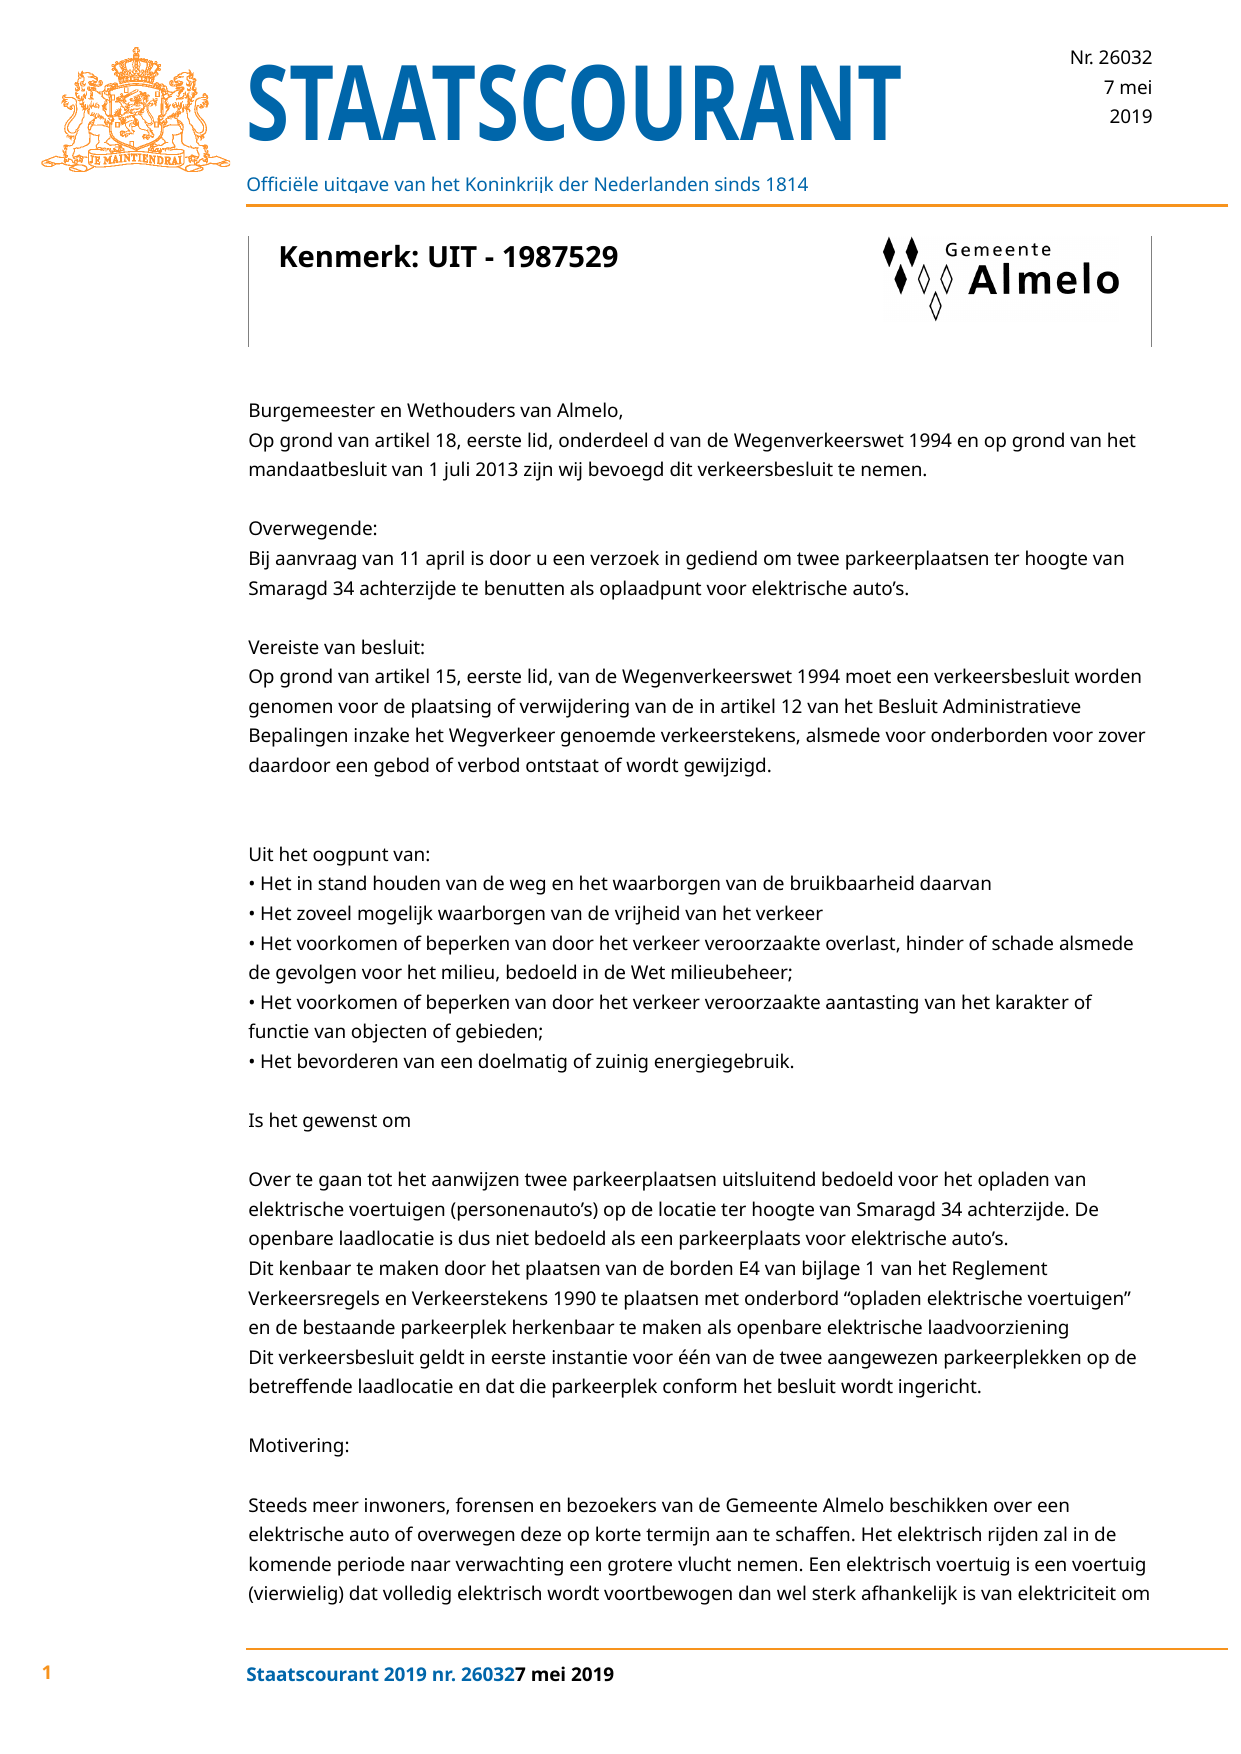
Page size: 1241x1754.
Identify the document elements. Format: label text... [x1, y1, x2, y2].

text Is het gewenst om [248, 1107, 1152, 1133]
text Dit verkeersbesluit geldt in eerste instantie voor één van de twee aangewezen parkeerplekken op de betreffende laadlocatie en dat die parkeerplek conform het besluit wordt ingericht. [248, 1344, 1152, 1399]
picture [882, 236, 1119, 322]
text Overwegende: [248, 516, 1152, 541]
table_header [850, 236, 1151, 347]
text Bij aanvraag van 11 april is door u een verzoek in gediend om twee parkeerplaatsen ter hoogte van Smaragd 34 achterzijde te benutten als oplaadpunt voor elektrische auto’s. [248, 545, 1152, 600]
text • Het voorkomen of beperken van door het verkeer veroorzaakte overlast, hinder of schade alsmede de gevolgen voor het milieu, bedoeld in de Wet milieubeheer; [248, 930, 1152, 985]
text Motivering: [248, 1433, 1152, 1458]
table_header Kenmerk: UIT - 1987529 [249, 236, 850, 347]
text • Het in stand houden van de weg en het waarborgen van de bruikbaarheid daarvan [248, 871, 1152, 896]
text Vereiste van besluit: [248, 634, 1152, 659]
text Over te gaan tot het aanwijzen twee parkeerplaatsen uitsluitend bedoeld voor het opladen van elektrische voertuigen (personenauto’s) op de locatie ter hoogte van Smaragd 34 achterzijde. De openbare laadlocatie is dus niet bedoeld als een parkeerplaats voor elektrische auto’s. [248, 1166, 1152, 1251]
text Op grond van artikel 18, eerste lid, onderdeel d van de Wegenverkeerswet 1994 en op grond van het mandaatbesluit van 1 juli 2013 zijn wij bevoegd dit verkeersbesluit te nemen. [248, 427, 1152, 482]
text Uit het oogpunt van: [248, 841, 1152, 867]
text Op grond van artikel 15, eerste lid, van de Wegenverkeerswet 1994 moet een verkeersbesluit worden genomen voor de plaatsing of verwijdering van de in artikel 12 van het Besluit Administratieve Bepalingen inzake het Wegverkeer genoemde verkeerstekens, alsmede voor onderborden voor zover daardoor een gebod of verbod ontstaat of wordt gewijzigd. [248, 663, 1152, 778]
text • Het bevorderen van een doelmatig of zuinig energiegebruik. [248, 1048, 1152, 1074]
text • Het zoveel mogelijk waarborgen van de vrijheid van het verkeer [248, 900, 1152, 926]
text Burgemeester en Wethouders van Almelo, [248, 397, 1152, 423]
picture [41, 47, 231, 172]
text Steeds meer inwoners, forensen en bezoekers van de Gemeente Almelo beschikken over een elektrische auto of overwegen deze op korte termijn aan te schaffen. Het elektrisch rijden zal in de komende periode naar verwachting een grotere vlucht nemen. Een elektrisch voertuig is een voertuig (vierwielig) dat volledig elektrisch wordt voortbewogen dan wel sterk afhankelijk is van elektriciteit om [248, 1492, 1152, 1606]
text Dit kenbaar te maken door het plaatsen van de borden E4 van bijlage 1 van het Reglement Verkeersregels en Verkeerstekens 1990 te plaatsen met onderbord “opladen elektrische voertuigen” en de bestaande parkeerplek herkenbaar te maken als openbare elektrische laadvoorziening [248, 1255, 1152, 1340]
text • Het voorkomen of beperken van door het verkeer veroorzaakte aantasting van het karakter of functie van objecten of gebieden; [248, 989, 1152, 1044]
